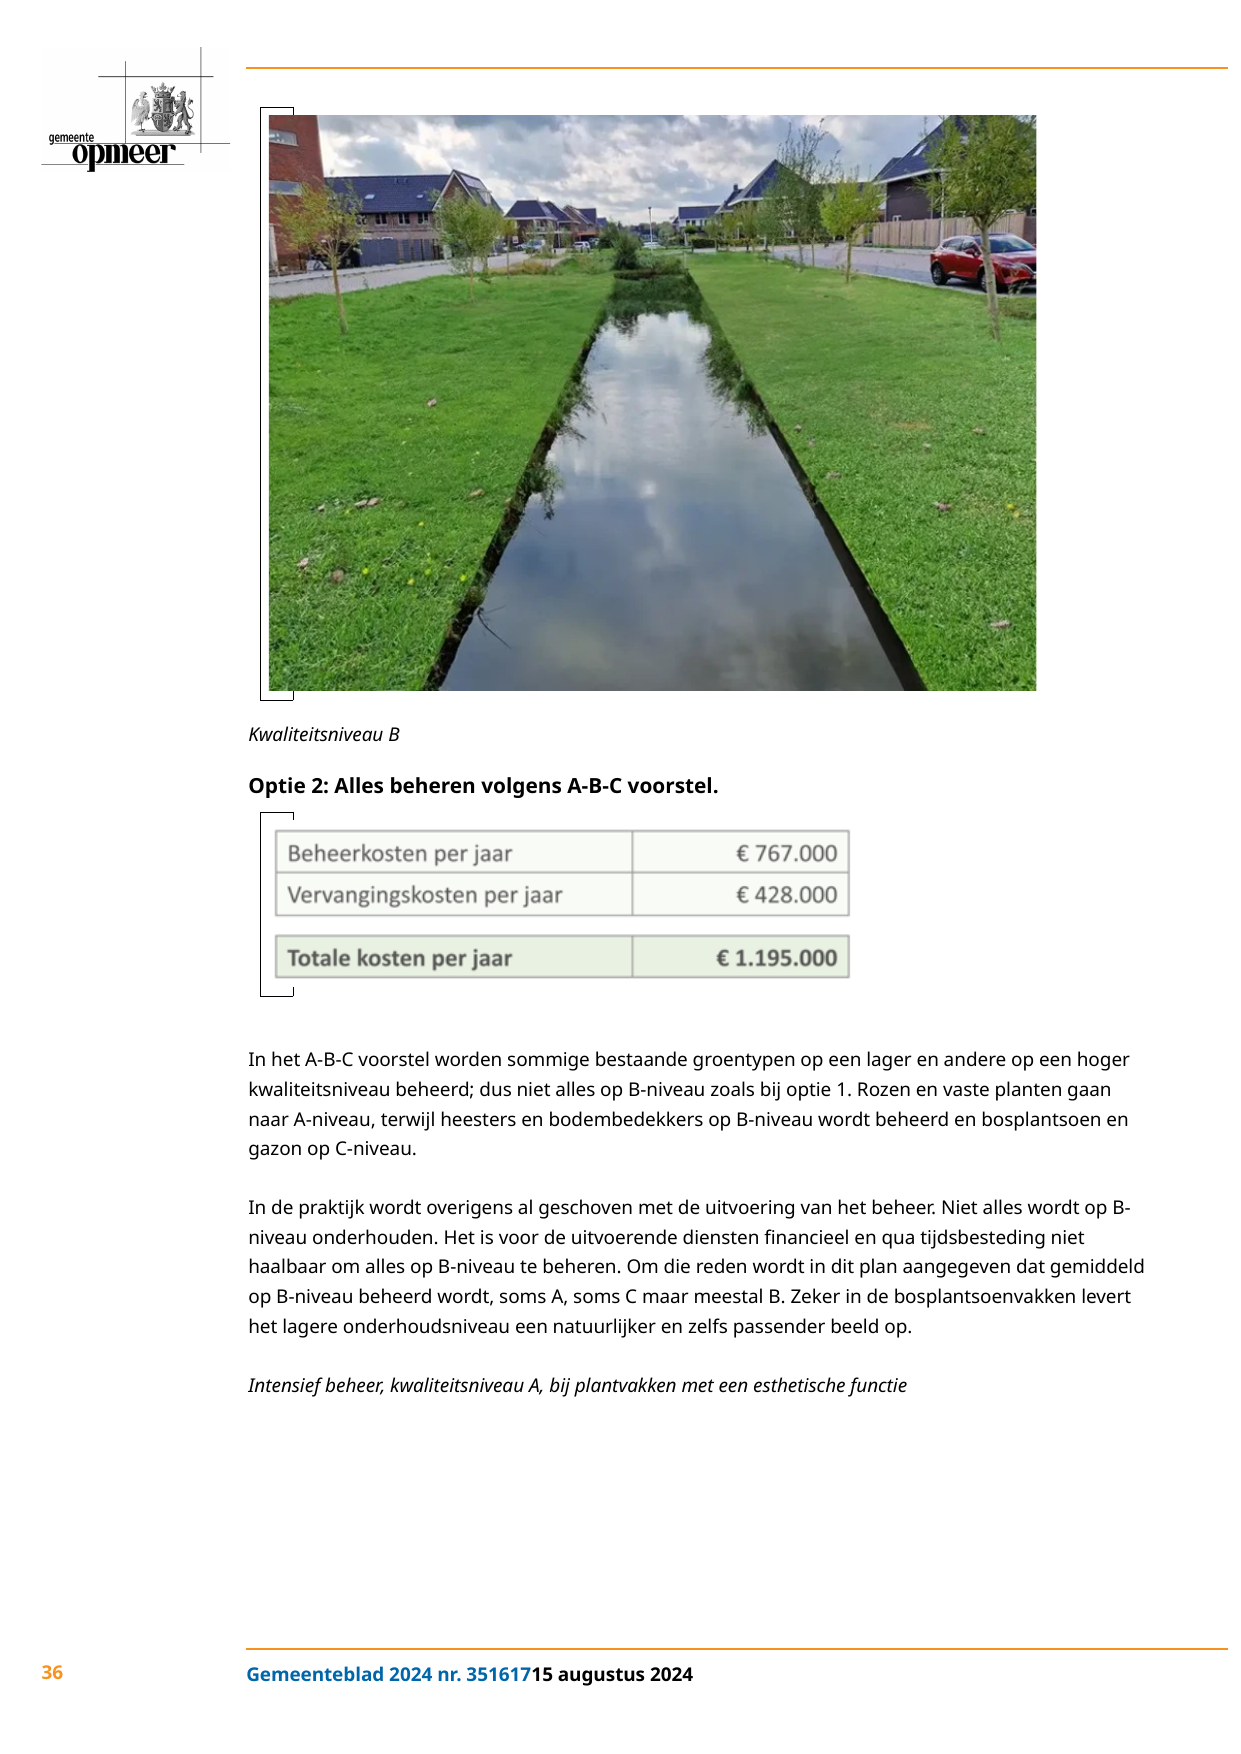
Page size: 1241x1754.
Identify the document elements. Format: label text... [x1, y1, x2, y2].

text Optie 2: Alles beheren volgens A-B-C voorstel. [248, 772, 1152, 800]
text Kwaliteitsniveau B [248, 721, 1152, 747]
picture [268, 115, 1037, 691]
picture [41, 47, 231, 172]
text Intensief beheer, kwaliteitsniveau A, bij plantvakken met een esthetische functie [248, 1372, 1152, 1398]
text In de praktijk wordt overigens al geschoven met de uitvoering van het beheer. Niet alles wordt op B-niveau onderhouden. Het is voor de uitvoerende diensten financieel en qua tijdsbesteding niet haalbaar om alles op B-niveau te beheren. Om die reden wordt in dit plan aangegeven dat gemiddeld op B-niveau beheerd wordt, soms A, soms C maar meestal B. Zeker in de bosplantsoenvakken levert het lagere onderhoudsniveau een natuurlijker en zelfs passender beeld op. [248, 1194, 1152, 1339]
text In het A-B-C voorstel worden sommige bestaande groentypen op een lager en andere op een hoger kwaliteitsniveau beheerd; dus niet alles op B-niveau zoals bij optie 1. Rozen en vaste planten gaan naar A-niveau, terwijl heesters en bodembedekkers op B-niveau wordt beheerd en bosplantsoen en gazon op C-niveau. [248, 1047, 1152, 1161]
picture [268, 820, 860, 987]
